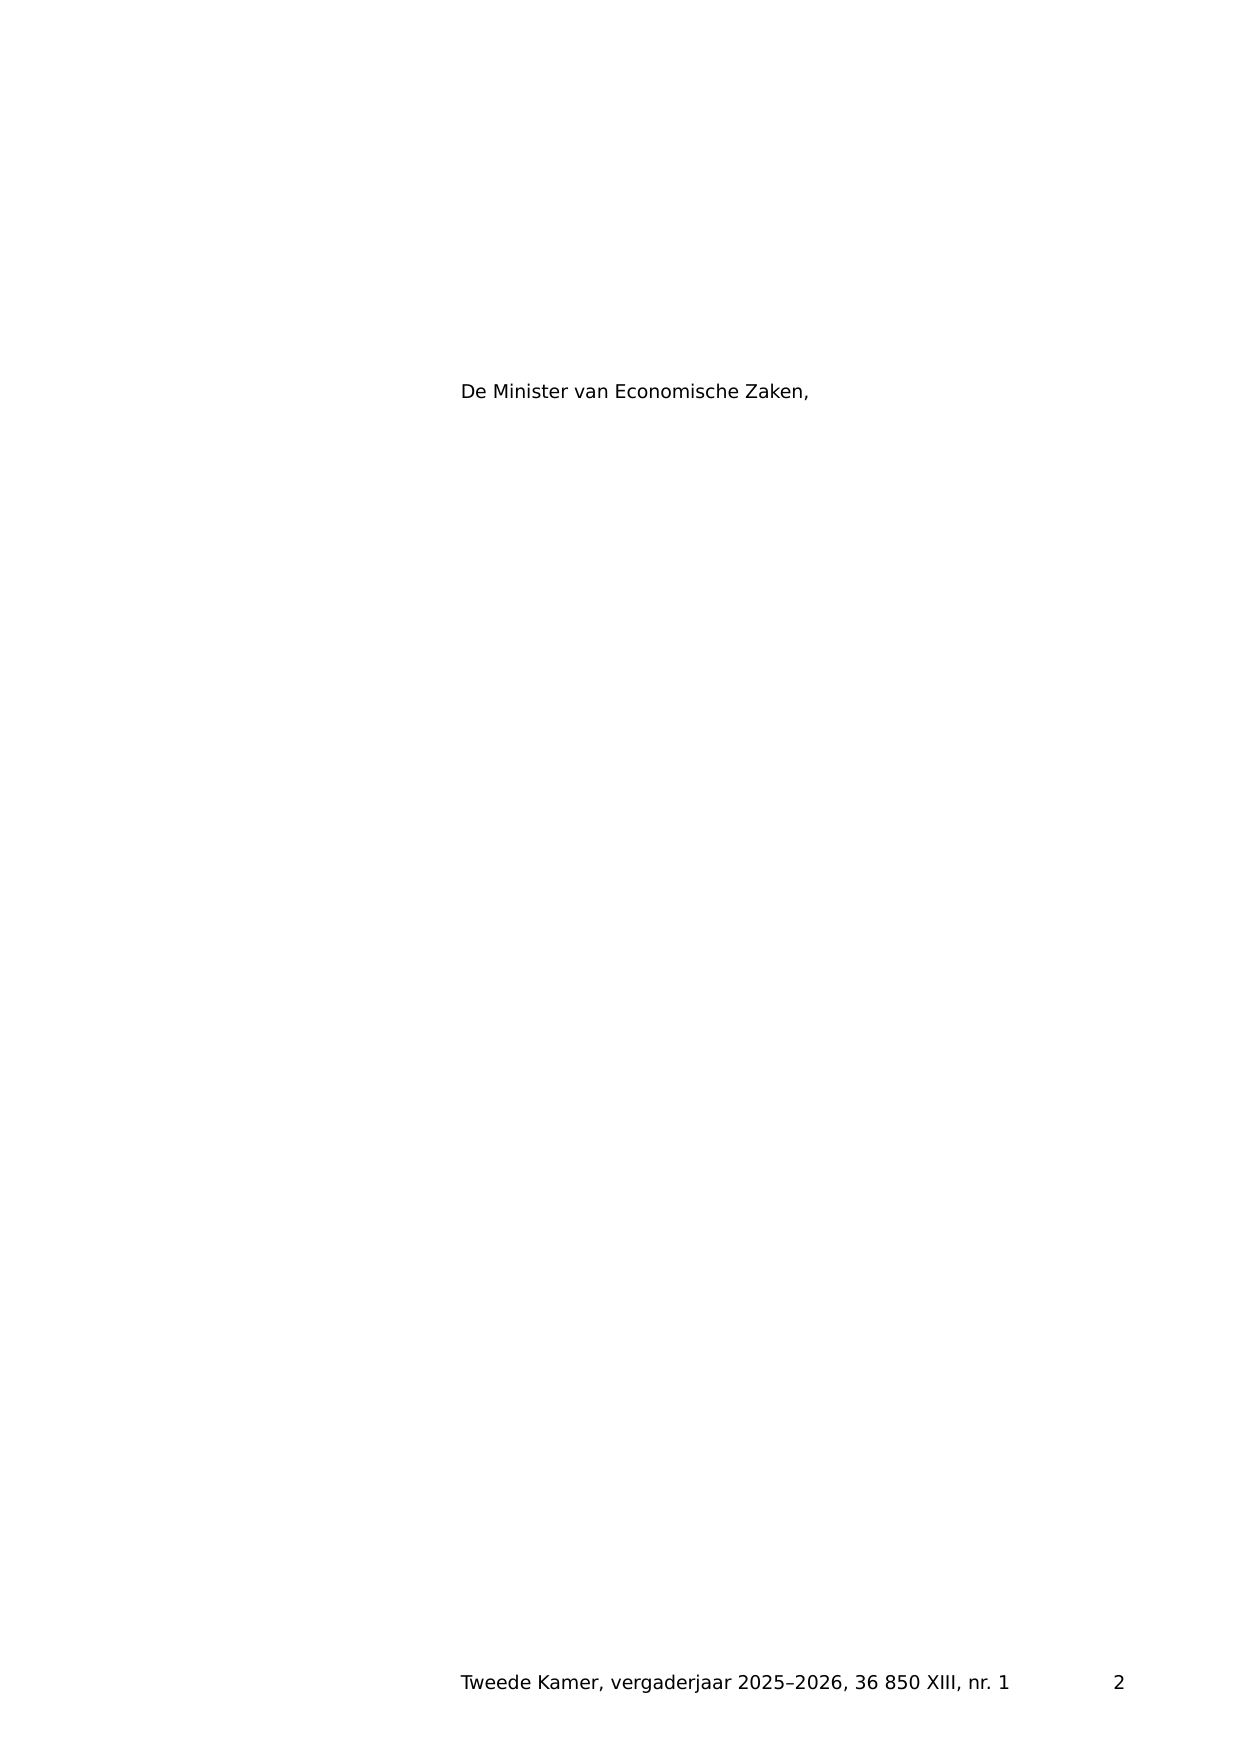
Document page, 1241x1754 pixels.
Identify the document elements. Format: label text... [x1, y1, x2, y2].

text De Minister van Economische Zaken, [461, 381, 1125, 403]
